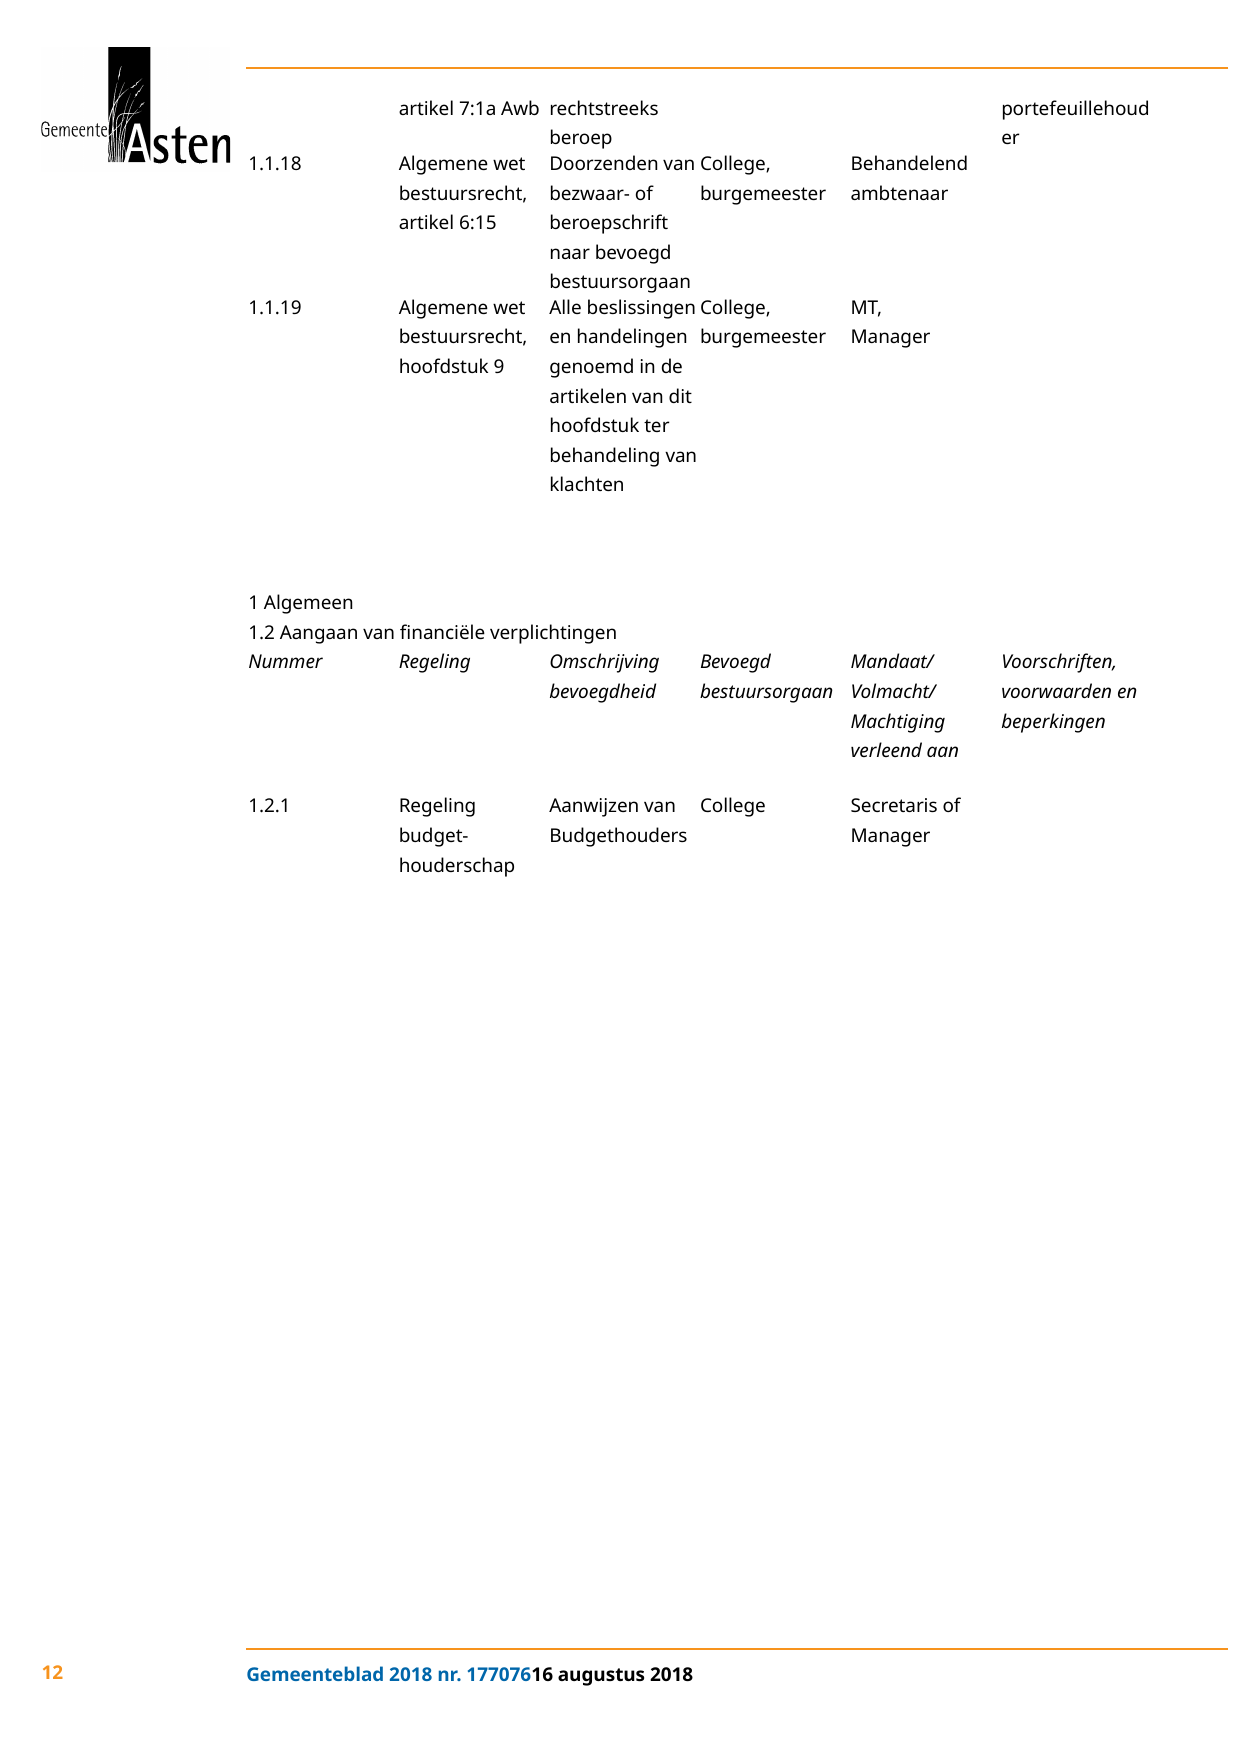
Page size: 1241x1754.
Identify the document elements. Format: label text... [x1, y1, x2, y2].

table_cell Algemene wet bestuursrecht, hoofdstuk 9 [399, 294, 549, 497]
table_cell rechtstreeks beroep [549, 95, 700, 150]
table_cell [850, 95, 1001, 150]
table_cell Algemene wet bestuursrecht, artikel 6:15 [399, 150, 549, 294]
table_cell Alle beslissingen en handelingen genoemd in de artikelen van dit hoofdstuk ter behandeling van klachten [549, 294, 700, 497]
table_cell [700, 95, 850, 150]
table_header Omschrijving bevoegdheid [549, 649, 700, 793]
table_cell Secretaris of Manager [850, 793, 1001, 878]
table_cell [1001, 150, 1152, 294]
table_header Nummer [248, 649, 398, 793]
picture [41, 47, 231, 172]
table_cell 1.2.1 [248, 793, 398, 878]
table_cell [1001, 294, 1152, 497]
table_header Mandaat/ Volmacht/ Machtiging verleend aan [850, 649, 1001, 793]
table_cell [248, 95, 398, 150]
table_cell College [700, 793, 850, 878]
table_cell Aanwijzen van Budgethouders [549, 793, 700, 878]
table_cell Doorzenden van bezwaar- of beroepschrift naar bevoegd bestuursorgaan [549, 150, 700, 294]
table_cell Behandelend ambtenaar [850, 150, 1001, 294]
text 1 Algemeen [248, 589, 1152, 615]
table_cell portefeuillehouder [1001, 95, 1152, 150]
table_cell 1.1.18 [248, 150, 398, 294]
table_header Voorschriften, voorwaarden en beperkingen [1001, 649, 1152, 793]
text 1.2 Aangaan van financiële verplichtingen [248, 619, 1152, 645]
table_cell Regeling budget-houderschap [399, 793, 549, 878]
table_cell MT, Manager [850, 294, 1001, 497]
table_cell [1001, 793, 1152, 878]
table_cell artikel 7:1a Awb [399, 95, 549, 150]
table_cell 1.1.19 [248, 294, 398, 497]
table_header Regeling [399, 649, 549, 793]
table_cell College, burgemeester [700, 150, 850, 294]
table_cell College, burgemeester [700, 294, 850, 497]
table_header Bevoegd bestuursorgaan [700, 649, 850, 793]
